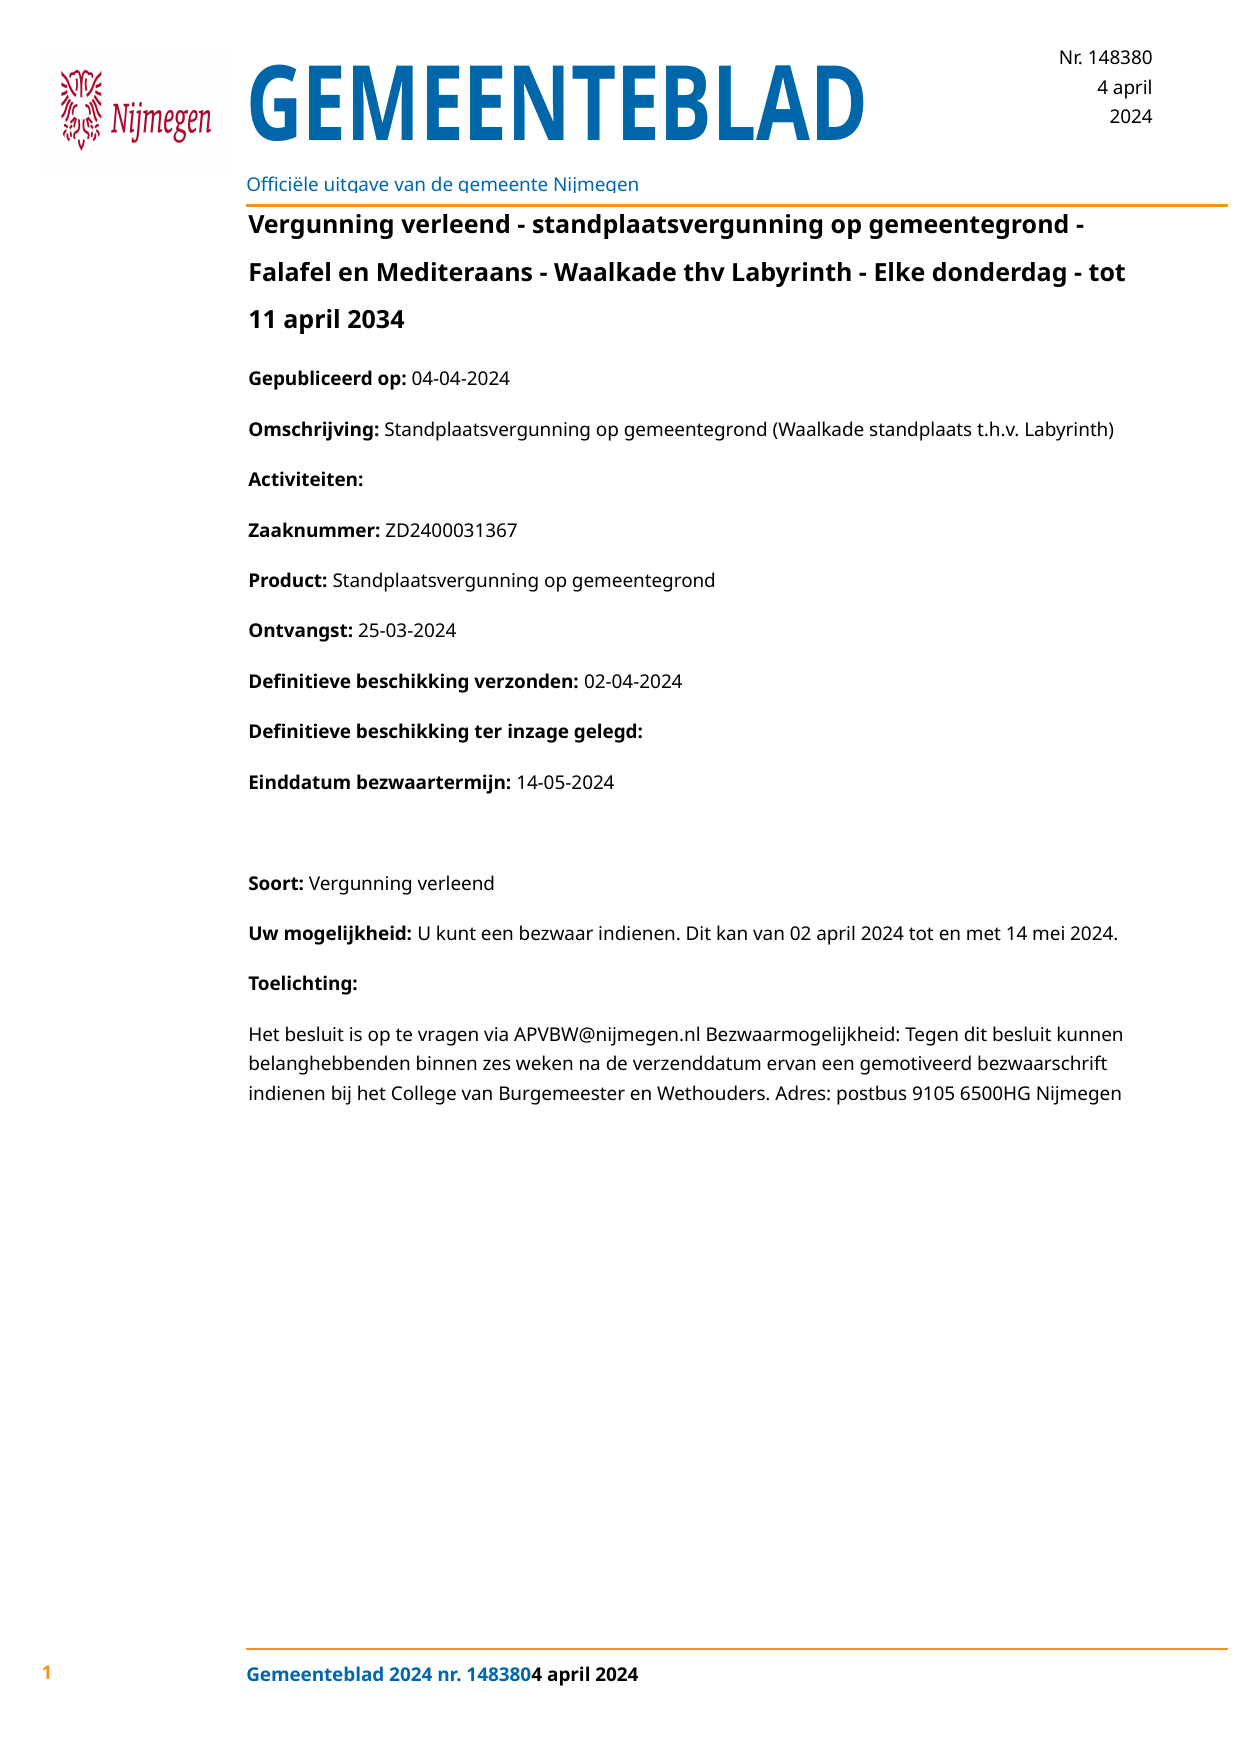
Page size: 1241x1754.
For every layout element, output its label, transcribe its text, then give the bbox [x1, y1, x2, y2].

text Definitieve beschikking ter inzage gelegd: [248, 718, 1152, 744]
text Omschrijving: Standplaatsvergunning op gemeentegrond (Waalkade standplaats t.h.v. Labyrinth) [248, 416, 1152, 442]
text Vergunning verleend - standplaatsvergunning op gemeentegrond - Falafel en Mediteraans - Waalkade thv Labyrinth - Elke donderdag - tot 11 april 2034 [248, 207, 1152, 336]
text Gepubliceerd op: 04-04-2024 [248, 366, 1152, 391]
text Uw mogelijkheid: U kunt een bezwaar indienen. Dit kan van 02 april 2024 tot en met 14 mei 2024. [248, 920, 1152, 946]
text Definitieve beschikking verzonden: 02-04-2024 [248, 668, 1152, 694]
text Einddatum bezwaartermijn: 14-05-2024 [248, 769, 1152, 794]
text Zaaknummer: ZD2400031367 [248, 517, 1152, 542]
text Toelichting: [248, 971, 1152, 996]
picture [41, 47, 231, 172]
text Ontvangst: 25-03-2024 [248, 618, 1152, 643]
text Het besluit is op te vragen via APVBW@nijmegen.nl Bezwaarmogelijkheid: Tegen dit besluit kunnen belanghebbenden binnen zes weken na de verzenddatum ervan een gemotiveerd bezwaarschrift indienen bij het College van Burgemeester en Wethouders. Adres: postbus 9105 6500HG Nijmegen [248, 1021, 1152, 1106]
text Soort: Vergunning verleend [248, 870, 1152, 895]
text Product: Standplaatsvergunning op gemeentegrond [248, 567, 1152, 593]
text Activiteiten: [248, 466, 1152, 492]
